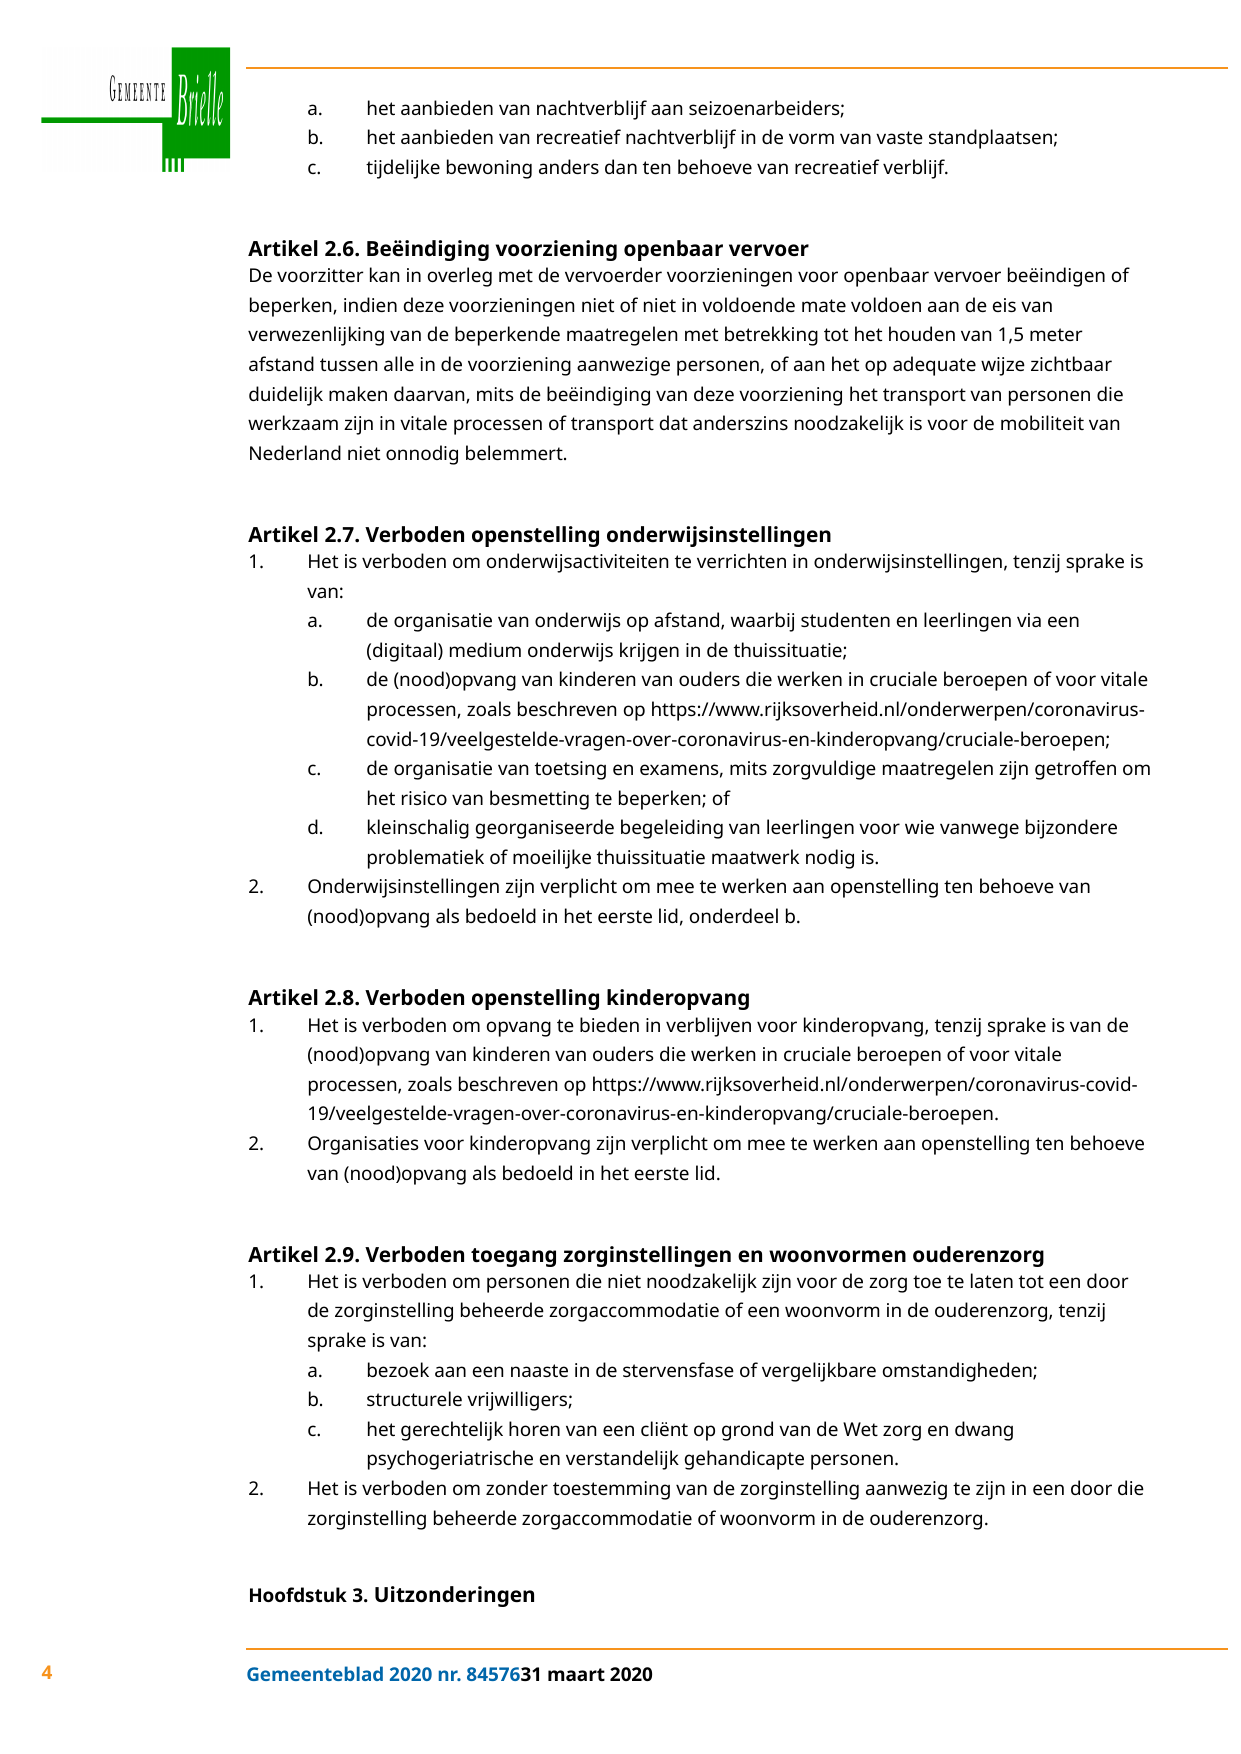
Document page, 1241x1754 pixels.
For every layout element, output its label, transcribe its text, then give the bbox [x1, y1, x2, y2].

list de organisatie van toetsing en examens, mits zorgvuldige maatregelen zijn getroffen om het risico van besmetting te beperken; of [307, 755, 1152, 811]
text De voorzitter kan in overleg met de vervoerder voorzieningen voor openbaar vervoer beëindigen of beperken, indien deze voorzieningen niet of niet in voldoende mate voldoen aan de eis van verwezenlijking van de beperkende maatregelen met betrekking tot het houden van 1,5 meter afstand tussen alle in de voorziening aanwezige personen, of aan het op adequate wijze zichtbaar duidelijk maken daarvan, mits de beëindiging van deze voorziening het transport van personen die werkzaam zijn in vitale processen of transport dat anderszins noodzakelijk is voor de mobiliteit van Nederland niet onnodig belemmert. [248, 262, 1152, 466]
list het gerechtelijk horen van een cliënt op grond van de Wet zorg en dwang psychogeriatrische en verstandelijk gehandicapte personen. [307, 1416, 1152, 1471]
list bezoek aan een naaste in de stervensfase of vergelijkbare omstandigheden; [307, 1357, 1152, 1383]
list de organisatie van onderwijs op afstand, waarbij studenten en leerlingen via een (digitaal) medium onderwijs krijgen in de thuissituatie; [307, 607, 1152, 663]
list Het is verboden om opvang te bieden in verblijven voor kinderopvang, tenzij sprake is van de (nood)opvang van kinderen van ouders die werken in cruciale beroepen of voor vitale processen, zoals beschreven op https://www.rijksoverheid.nl/onderwerpen/coronavirus-covid-19/veelgestelde-vragen-over-coronavirus-en-kinderopvang/cruciale-beroepen. [248, 1012, 1152, 1126]
list structurele vrijwilligers; [307, 1386, 1152, 1412]
text Hoofdstuk 3. Uitzonderingen [248, 1580, 1152, 1608]
list Het is verboden om zonder toestemming van de zorginstelling aanwezig te zijn in een door die zorginstelling beheerde zorgaccommodatie of woonvorm in de ouderenzorg. [248, 1475, 1152, 1531]
list de (nood)opvang van kinderen van ouders die werken in cruciale beroepen of voor vitale processen, zoals beschreven op https://www.rijksoverheid.nl/onderwerpen/coronavirus-covid-19/veelgestelde-vragen-over-coronavirus-en-kinderopvang/cruciale-beroepen; [307, 667, 1152, 752]
text Artikel 2.8. Verboden openstelling kinderopvang [248, 983, 1152, 1012]
list Organisaties voor kinderopvang zijn verplicht om mee te werken aan openstelling ten behoeve van (nood)opvang als bedoeld in het eerste lid. [248, 1130, 1152, 1185]
list tijdelijke bewoning anders dan ten behoeve van recreatief verblijf. [307, 154, 1152, 180]
text Artikel 2.7. Verboden openstelling onderwijsinstellingen [248, 520, 1152, 548]
list kleinschalig georganiseerde begeleiding van leerlingen voor wie vanwege bijzondere problematiek of moeilijke thuissituatie maatwerk nodig is. [307, 814, 1152, 870]
list het aanbieden van nachtverblijf aan seizoenarbeiders; [307, 95, 1152, 121]
list het aanbieden van recreatief nachtverblijf in de vorm van vaste standplaatsen; [307, 124, 1152, 150]
text Artikel 2.9. Verboden toegang zorginstellingen en woonvormen ouderenzorg [248, 1240, 1152, 1268]
list Onderwijsinstellingen zijn verplicht om mee te werken aan openstelling ten behoeve van (nood)opvang als bedoeld in het eerste lid, onderdeel b. [248, 874, 1152, 929]
list Het is verboden om onderwijsactiviteiten te verrichten in onderwijsinstellingen, tenzij sprake is van: [248, 548, 1152, 604]
list Het is verboden om personen die niet noodzakelijk zijn voor de zorg toe te laten tot een door de zorginstelling beheerde zorgaccommodatie of een woonvorm in de ouderenzorg, tenzij sprake is van: [248, 1268, 1152, 1353]
picture [41, 47, 231, 172]
text Artikel 2.6. Beëindiging voorziening openbaar vervoer [248, 234, 1152, 262]
